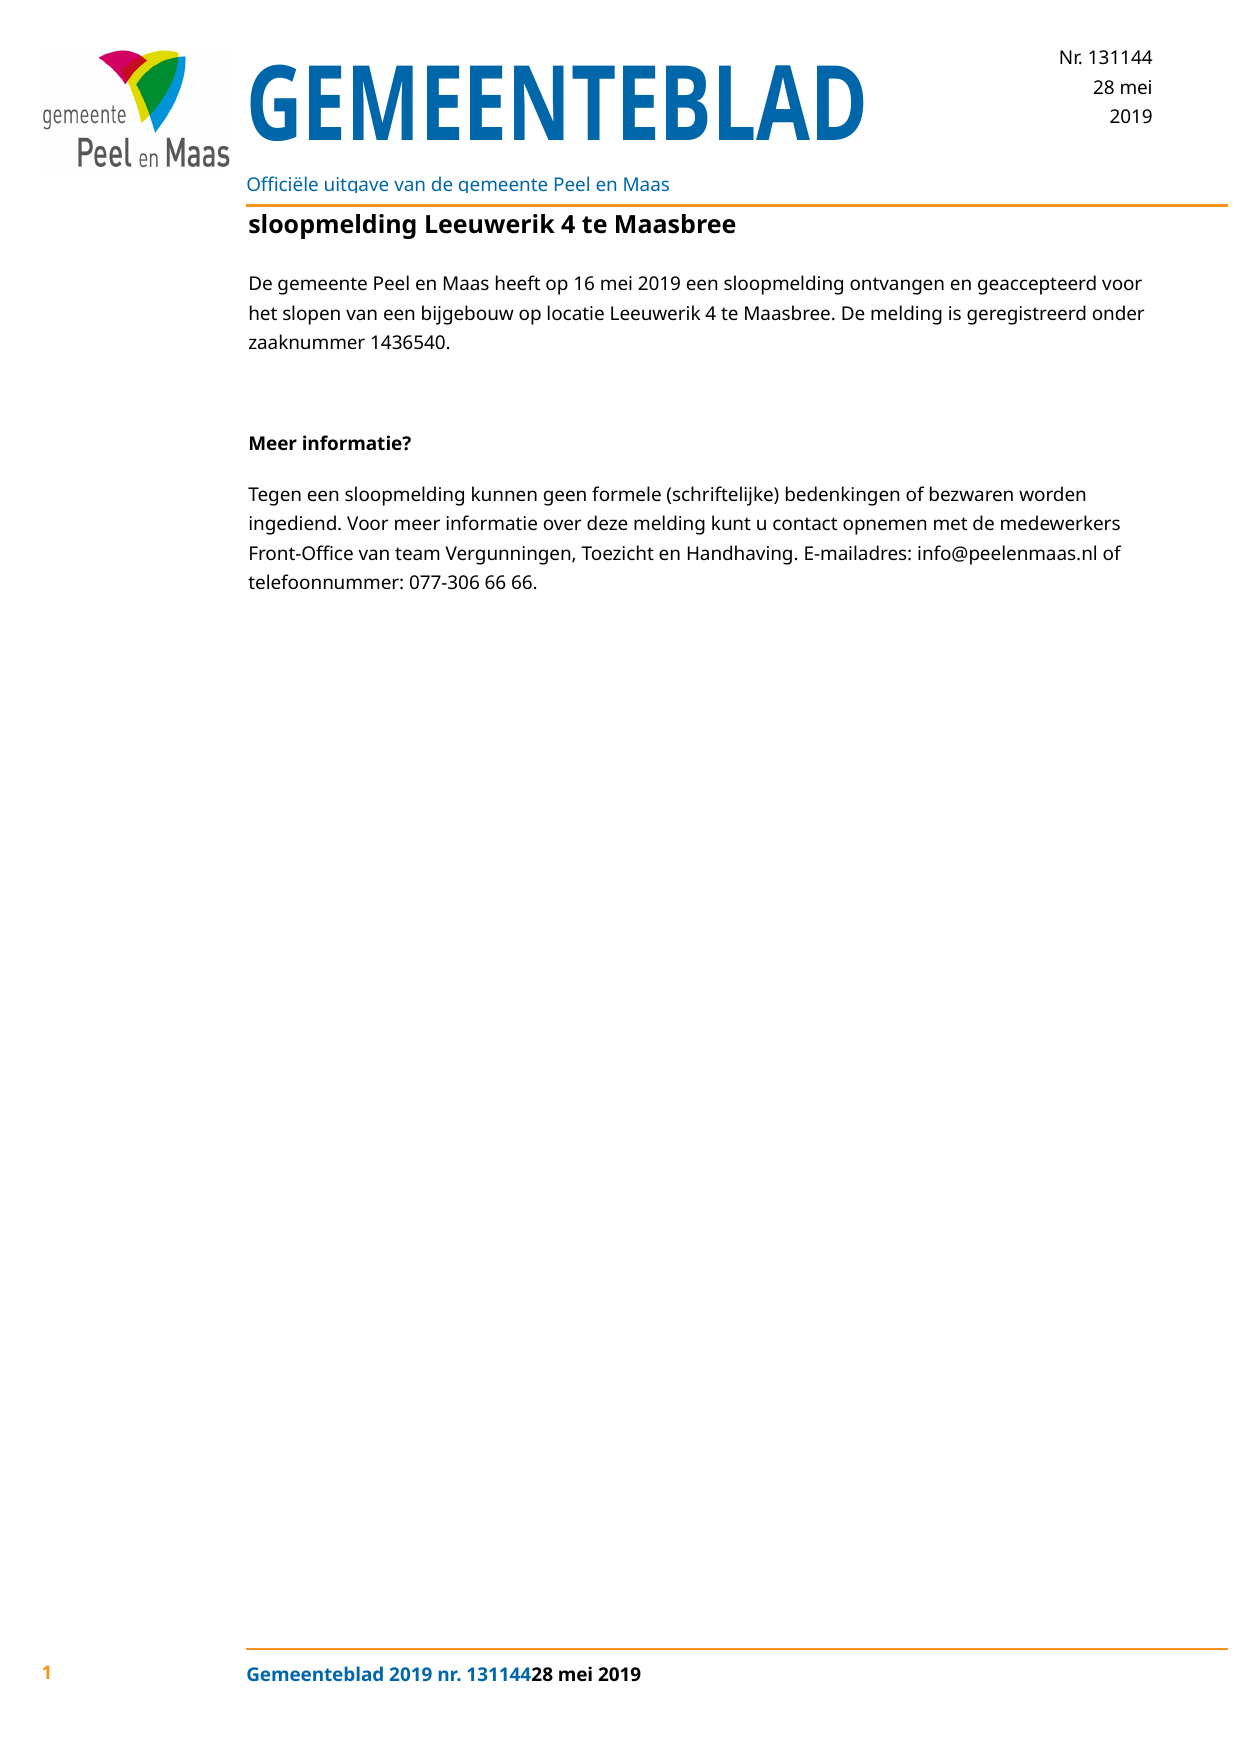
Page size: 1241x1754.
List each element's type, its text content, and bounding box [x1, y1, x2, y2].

text sloopmelding Leeuwerik 4 te Maasbree [248, 207, 1152, 241]
picture [41, 47, 231, 172]
text Meer informatie? [248, 430, 1152, 456]
text De gemeente Peel en Maas heeft op 16 mei 2019 een sloopmelding ontvangen en geaccepteerd voor het slopen van een bijgebouw op locatie Leeuwerik 4 te Maasbree. De melding is geregistreerd onder zaaknummer 1436540. [248, 270, 1152, 355]
text Tegen een sloopmelding kunnen geen formele (schriftelijke) bedenkingen of bezwaren worden ingediend. Voor meer informatie over deze melding kunt u contact opnemen met de medewerkers Front-Office van team Vergunningen, Toezicht en Handhaving. E-mailadres: info@peelenmaas.nl of telefoonnummer: 077-306 66 66. [248, 481, 1152, 595]
